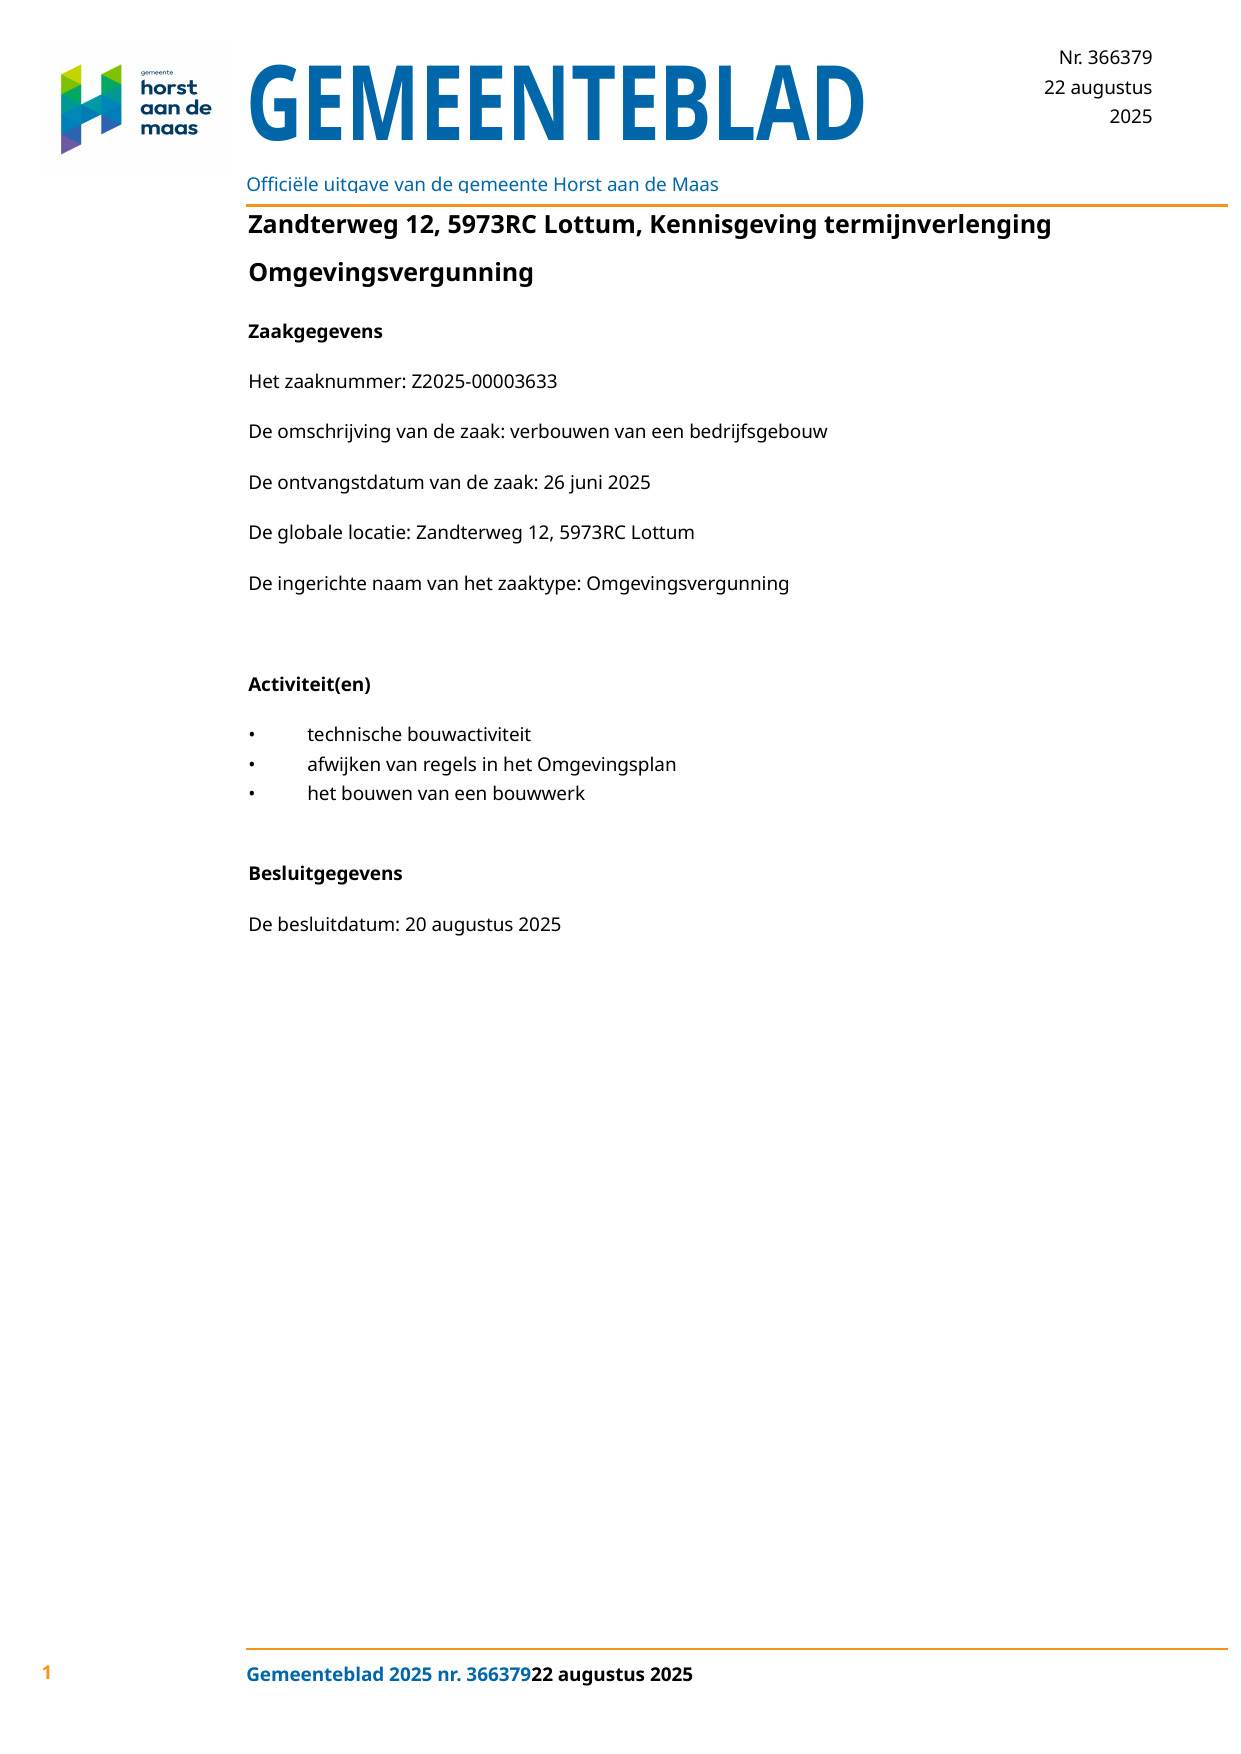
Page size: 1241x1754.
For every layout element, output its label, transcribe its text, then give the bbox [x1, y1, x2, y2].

text Zaakgegevens [248, 318, 1152, 344]
list technische bouwactiviteit [248, 721, 1152, 747]
list het bouwen van een bouwwerk [248, 780, 1152, 806]
text De ontvangstdatum van de zaak: 26 juni 2025 [248, 469, 1152, 495]
text De ingerichte naam van het zaaktype: Omgevingsvergunning [248, 570, 1152, 596]
text Het zaaknummer: Z2025-00003633 [248, 368, 1152, 394]
text Besluitgegevens [248, 860, 1152, 886]
text De globale locatie: Zandterweg 12, 5973RC Lottum [248, 519, 1152, 545]
text Activiteit(en) [248, 671, 1152, 697]
picture [41, 47, 231, 172]
list afwijken van regels in het Omgevingsplan [248, 751, 1152, 777]
text Zandterweg 12, 5973RC Lottum, Kennisgeving termijnverlenging Omgevingsvergunning [248, 207, 1152, 288]
text De besluitdatum: 20 augustus 2025 [248, 911, 1152, 937]
text De omschrijving van de zaak: verbouwen van een bedrijfsgebouw [248, 419, 1152, 444]
